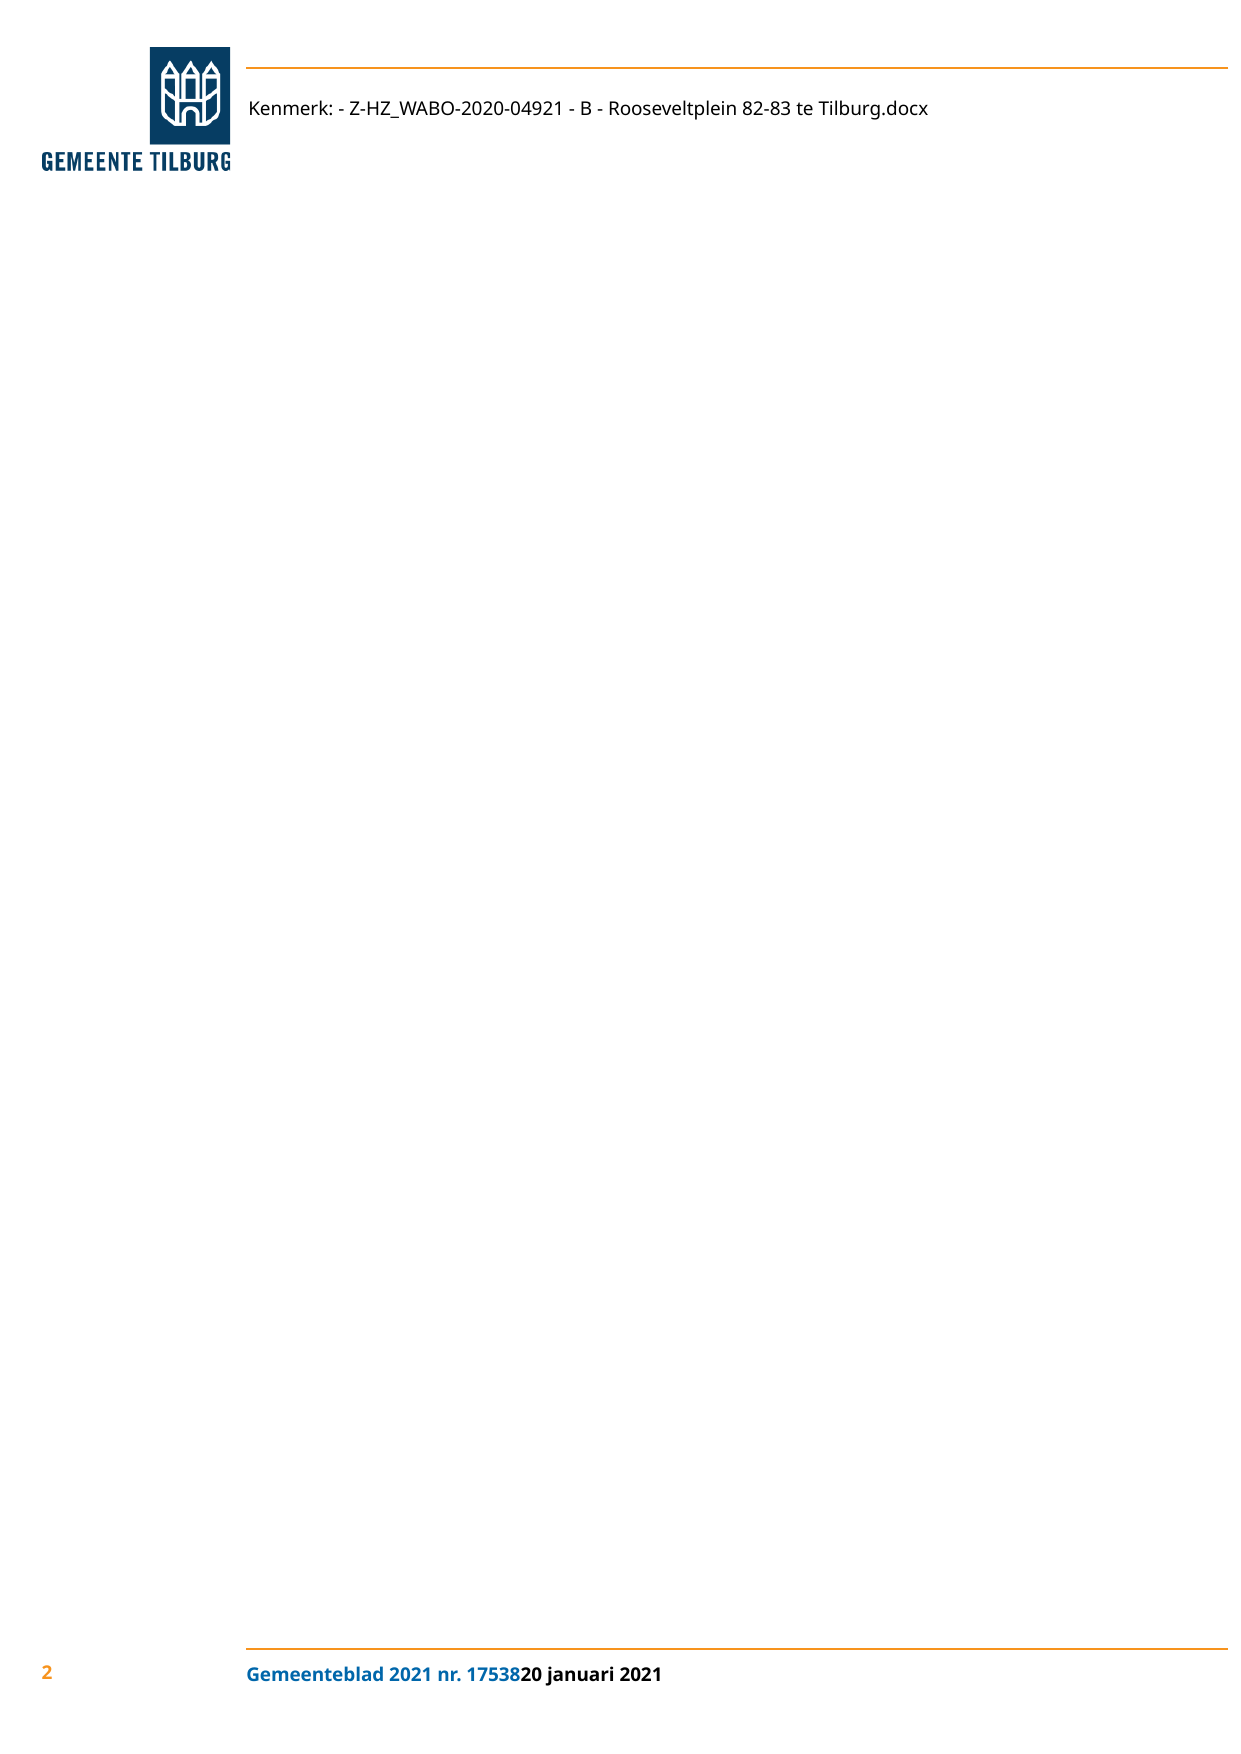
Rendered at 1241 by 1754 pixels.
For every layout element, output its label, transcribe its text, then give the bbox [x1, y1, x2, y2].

text Kenmerk: - Z-HZ_WABO-2020-04921 - B - Rooseveltplein 82-83 te Tilburg.docx [248, 95, 1152, 121]
picture [41, 47, 231, 172]
